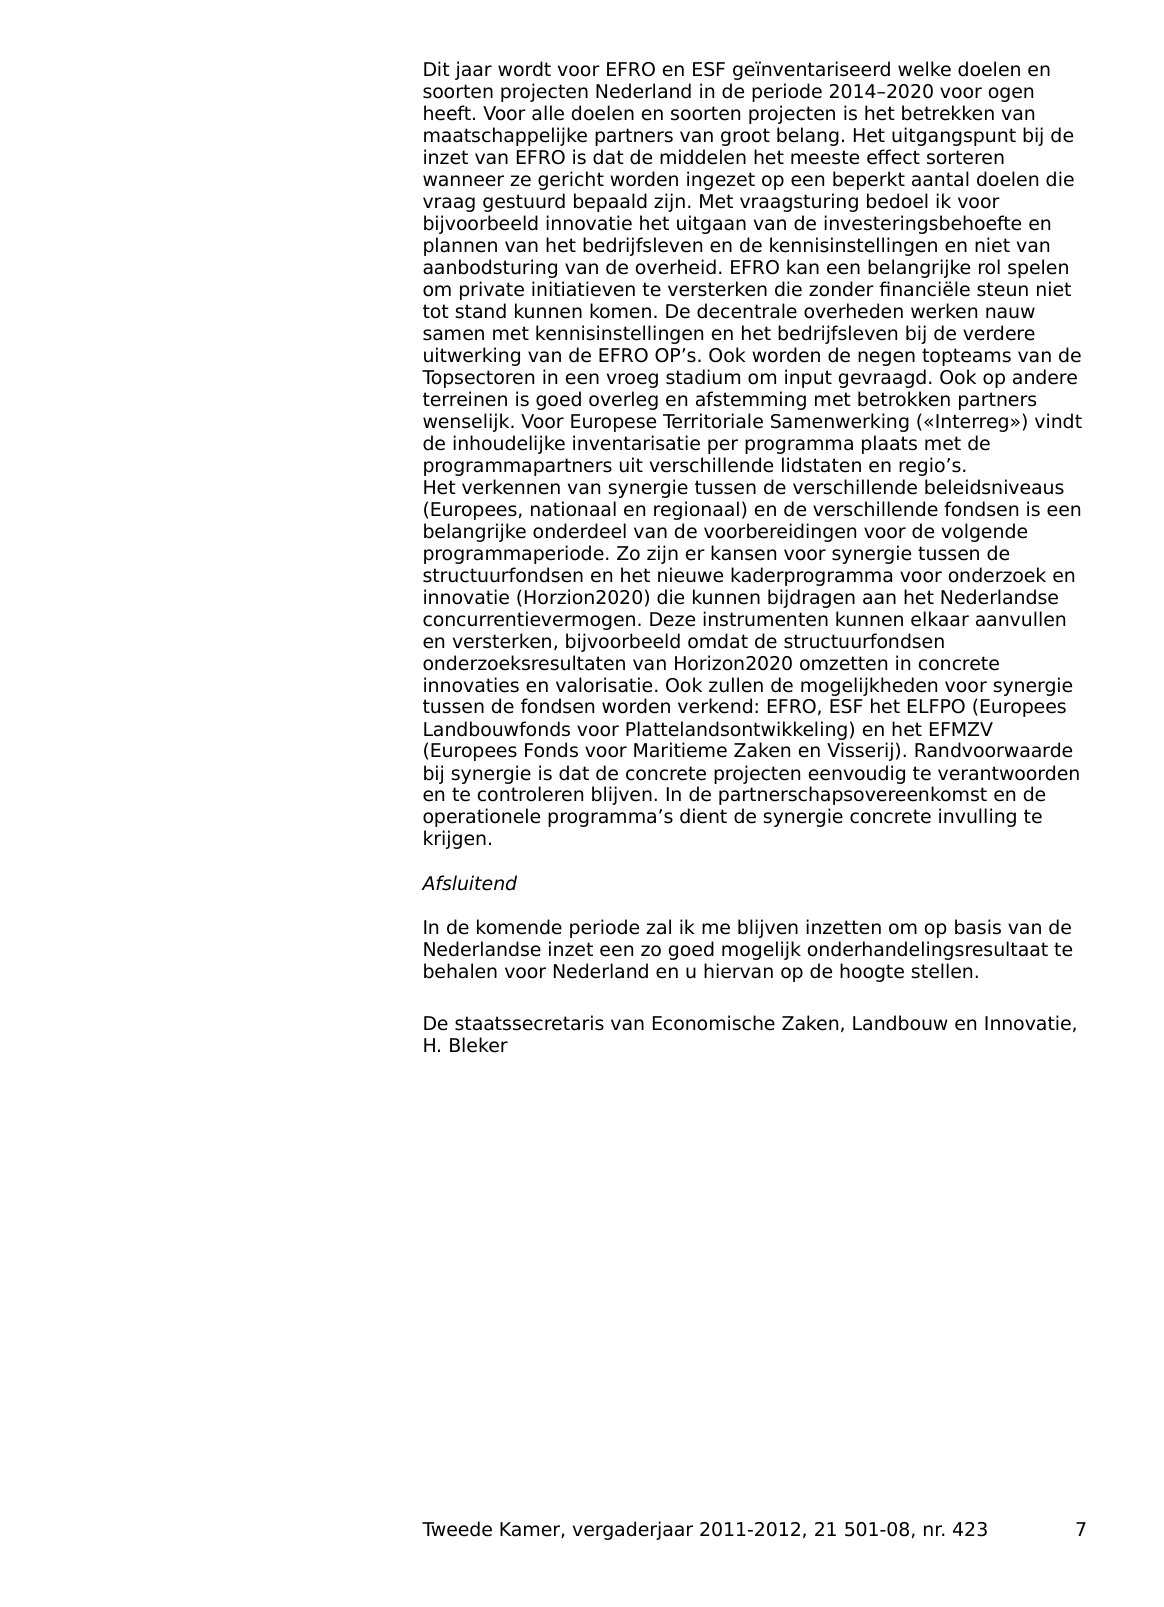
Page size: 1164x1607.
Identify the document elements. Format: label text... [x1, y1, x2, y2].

text De staatssecretaris van Economische Zaken, Landbouw en Innovatie, H. Bleker [422, 1013, 1087, 1057]
text Het verkennen van synergie tussen de verschillende beleidsniveaus (Europees, nationaal en regionaal) en de verschillende fondsen is een belangrijke onderdeel van de voorbereidingen voor de volgende programmaperiode. Zo zijn er kansen voor synergie tussen de structuurfondsen en het nieuwe kaderprogramma voor onderzoek en innovatie (Horzion2020) die kunnen bijdragen aan het Nederlandse concurrentievermogen. Deze instrumenten kunnen elkaar aanvullen en versterken, bijvoorbeeld omdat de structuurfondsen onderzoeksresultaten van Horizon2020 omzetten in concrete innovaties en valorisatie. Ook zullen de mogelijkheden voor synergie tussen de fondsen worden verkend: EFRO, ESF het ELFPO (Europees Landbouwfonds voor Plattelandsontwikkeling) en het EFMZV (Europees Fonds voor Maritieme Zaken en Visserij). Randvoorwaarde bij synergie is dat de concrete projecten eenvoudig te verantwoorden en te controleren blijven. In de partnerschapsovereenkomst en de operationele programma’s dient de synergie concrete invulling te krijgen. [422, 477, 1087, 850]
subtitle Afsluitend [422, 872, 1087, 894]
text In de komende periode zal ik me blijven inzetten om op basis van de Nederlandse inzet een zo goed mogelijk onderhandelingsresultaat te behalen voor Nederland en u hiervan op de hoogte stellen. [422, 917, 1087, 983]
text Dit jaar wordt voor EFRO en ESF geïnventariseerd welke doelen en soorten projecten Nederland in de periode 2014–2020 voor ogen heeft. Voor alle doelen en soorten projecten is het betrekken van maatschappelijke partners van groot belang. Het uitgangspunt bij de inzet van EFRO is dat de middelen het meeste effect sorteren wanneer ze gericht worden ingezet op een beperkt aantal doelen die vraag gestuurd bepaald zijn. Met vraagsturing bedoel ik voor bijvoorbeeld innovatie het uitgaan van de investeringsbehoefte en plannen van het bedrijfsleven en de kennisinstellingen en niet van aanbodsturing van de overheid. EFRO kan een belangrijke rol spelen om private initiatieven te versterken die zonder financiële steun niet tot stand kunnen komen. De decentrale overheden werken nauw samen met kennisinstellingen en het bedrijfsleven bij de verdere uitwerking van de EFRO OP’s. Ook worden de negen topteams van de Topsectoren in een vroeg stadium om input gevraagd. Ook op andere terreinen is goed overleg en afstemming met betrokken partners wenselijk. Voor Europese Territoriale Samenwerking («Interreg») vindt de inhoudelijke inventarisatie per programma plaats met de programmapartners uit verschillende lidstaten en regio’s. [422, 59, 1087, 477]
